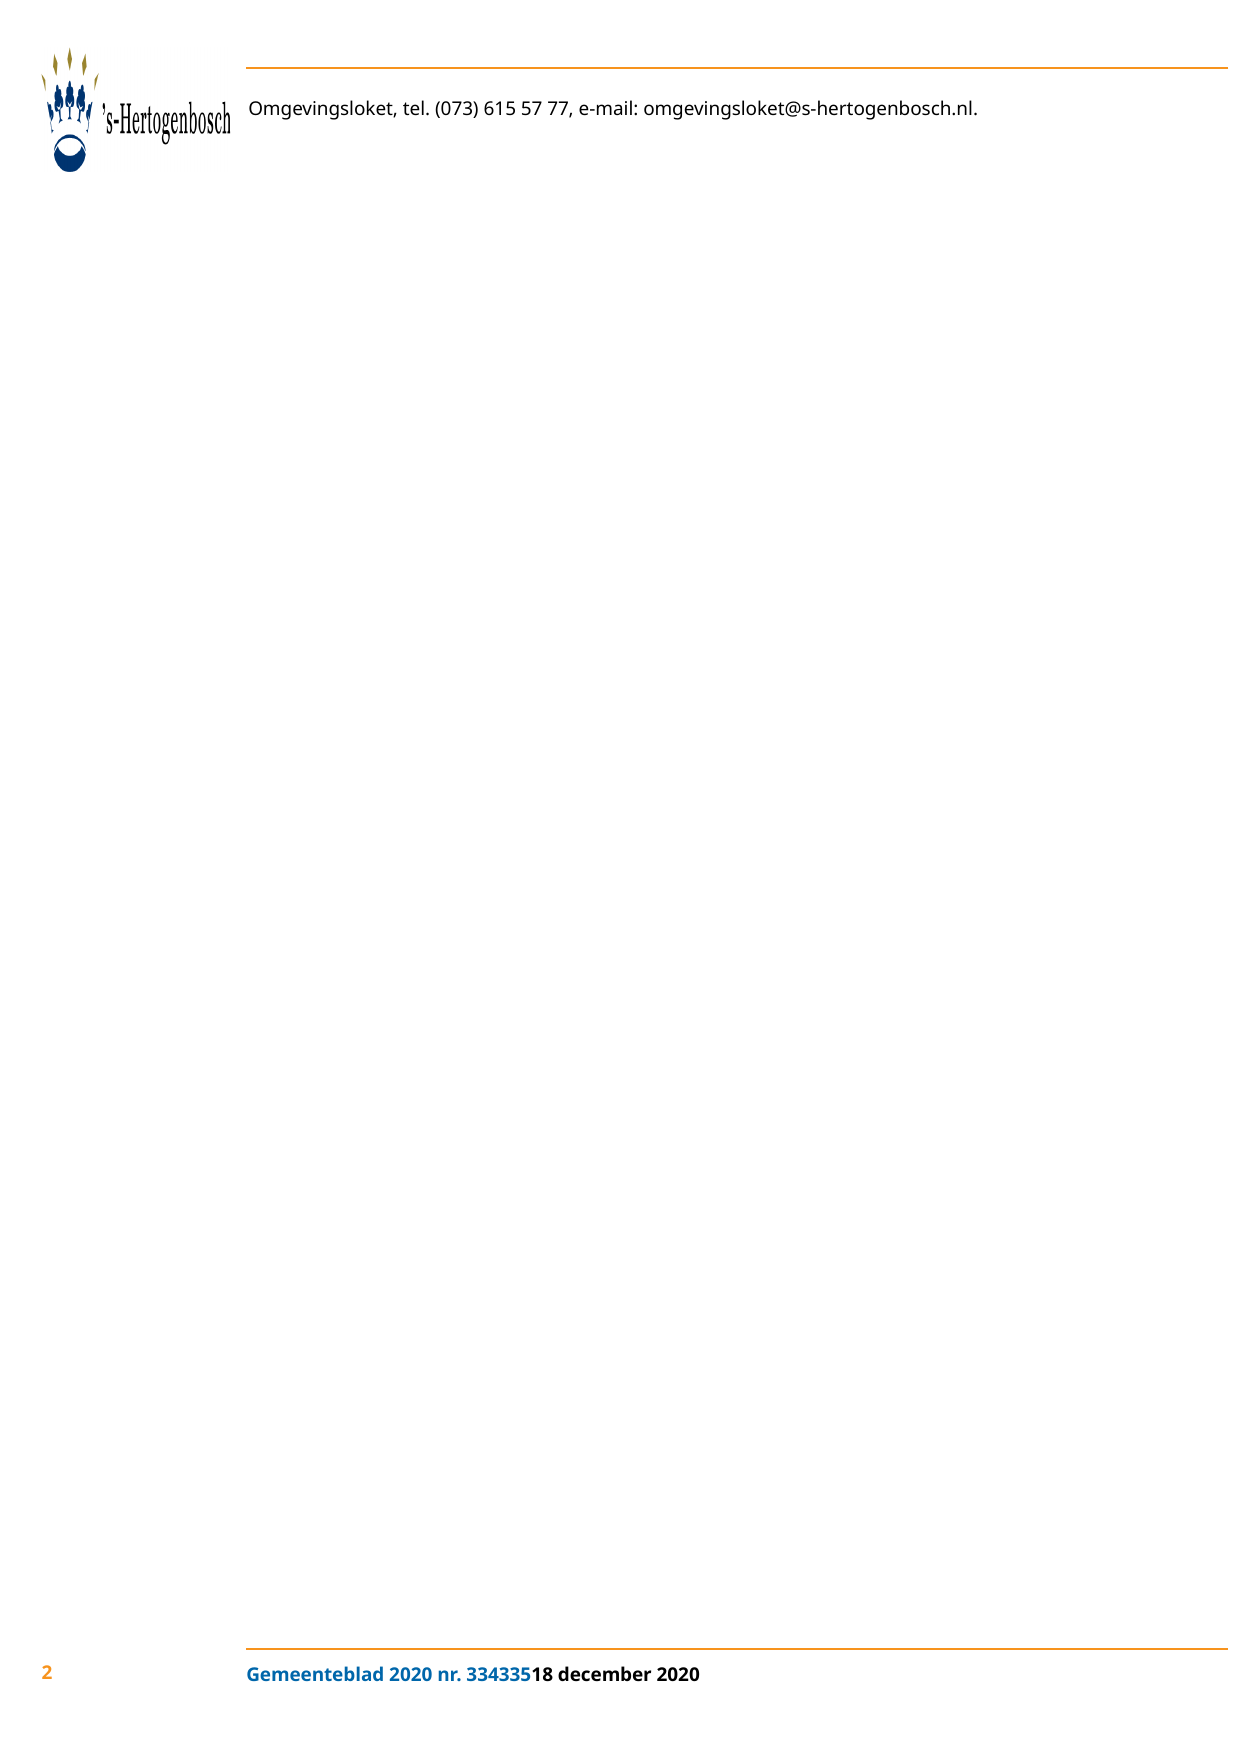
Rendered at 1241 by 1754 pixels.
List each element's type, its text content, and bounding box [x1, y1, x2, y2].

text Omgevingsloket, tel. (073) 615 57 77, e-mail: omgevingsloket@s-hertogenbosch.nl. [248, 95, 1152, 121]
picture [41, 47, 231, 172]
